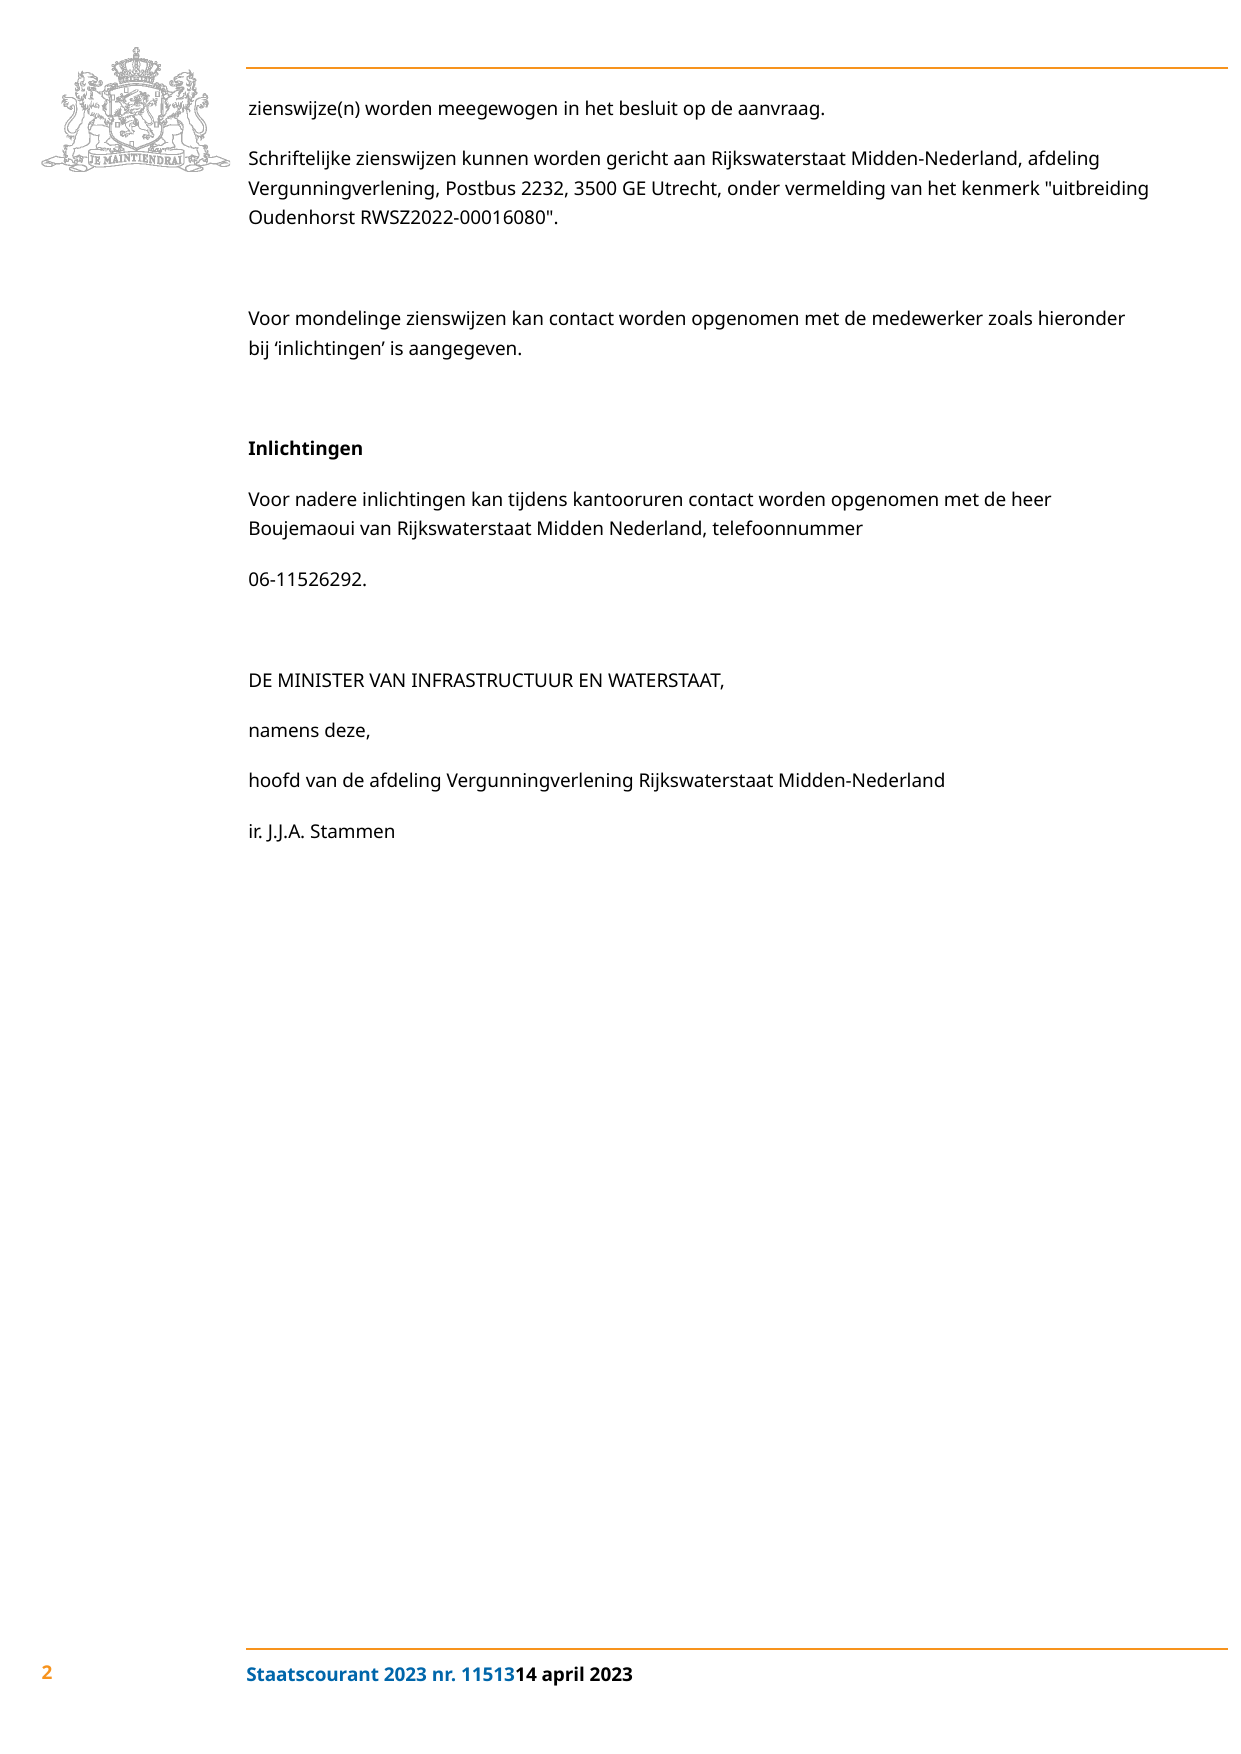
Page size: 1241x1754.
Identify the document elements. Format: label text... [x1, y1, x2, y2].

text zienswijze(n) worden meegewogen in het besluit op de aanvraag. [248, 95, 1152, 121]
text Schriftelijke zienswijzen kunnen worden gericht aan Rijkswaterstaat Midden-Nederland, afdeling Vergunningverlening, Postbus 2232, 3500 GE Utrecht, onder vermelding van het kenmerk "uitbreiding Oudenhorst RWSZ2022-00016080". [248, 145, 1152, 230]
text 06-11526292. [248, 566, 1152, 592]
text Inlichtingen [248, 436, 1152, 461]
text hoofd van de afdeling Vergunningverlening Rijkswaterstaat Midden-Nederland [248, 768, 1152, 793]
text ir. J.J.A. Stammen [248, 818, 1152, 844]
text Voor nadere inlichtingen kan tijdens kantooruren contact worden opgenomen met de heer Boujemaoui van Rijkswaterstaat Midden Nederland, telefoonnummer [248, 486, 1152, 541]
text namens deze, [248, 717, 1152, 743]
text Voor mondelinge zienswijzen kan contact worden opgenomen met de medewerker zoals hieronder bij ‘inlichtingen’ is aangegeven. [248, 305, 1152, 361]
picture [41, 47, 231, 172]
text DE MINISTER VAN INFRASTRUCTUUR EN WATERSTAAT, [248, 667, 1152, 693]
